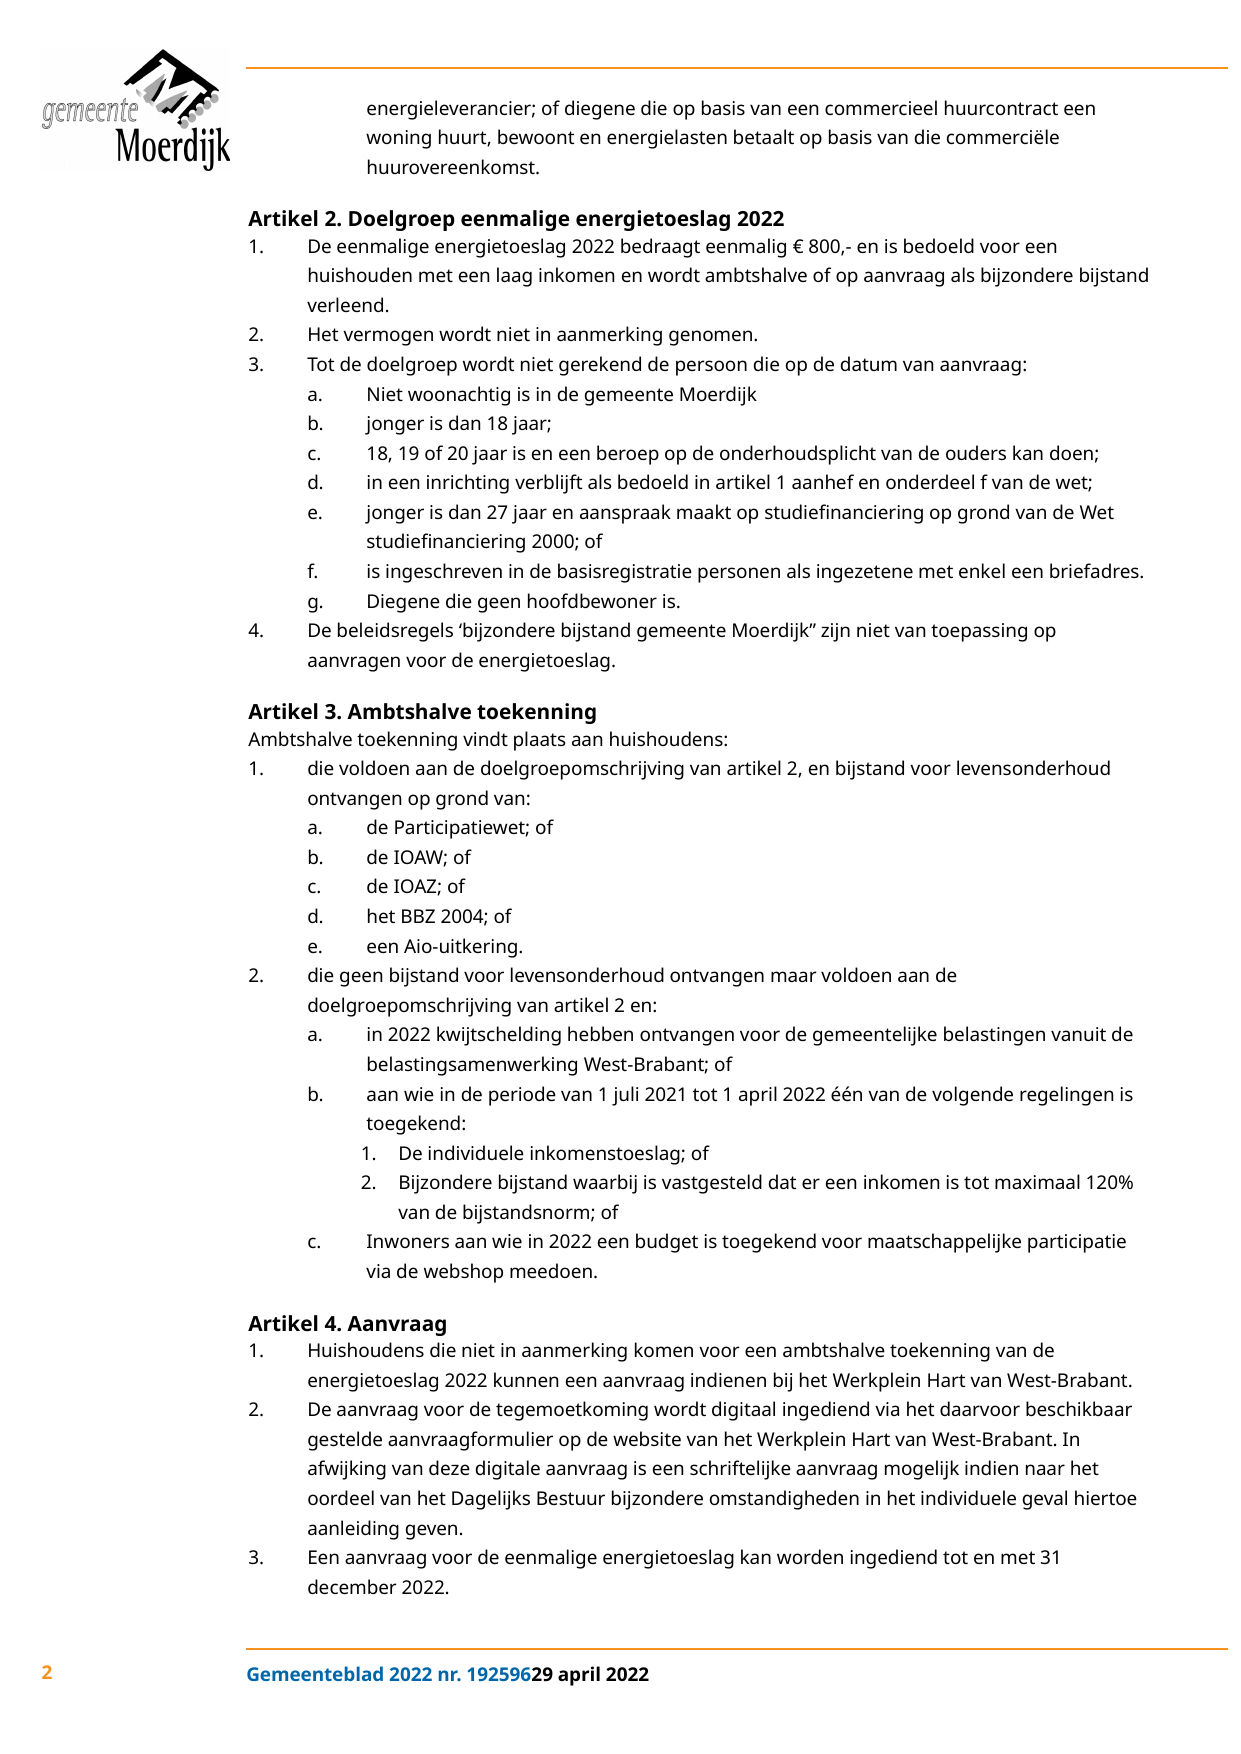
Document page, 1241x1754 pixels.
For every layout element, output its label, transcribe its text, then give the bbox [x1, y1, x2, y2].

list Een aanvraag voor de eenmalige energietoeslag kan worden ingediend tot en met 31 december 2022. [248, 1544, 1152, 1599]
text Ambtshalve toekenning vindt plaats aan huishoudens: [248, 726, 1152, 752]
text Artikel 4. Aanvraag [248, 1309, 1152, 1337]
list energieleverancier; of diegene die op basis van een commercieel huurcontract een woning huurt, bewoont en energielasten betaalt op basis van die commerciële huurovereenkomst. [307, 95, 1152, 180]
list is ingeschreven in de basisregistratie personen als ingezetene met enkel een briefadres. [307, 558, 1152, 584]
list Niet woonachtig is in de gemeente Moerdijk [307, 381, 1152, 406]
list Het vermogen wordt niet in aanmerking genomen. [248, 322, 1152, 347]
list 18, 19 of 20 jaar is en een beroep op de onderhoudsplicht van de ouders kan doen; [307, 440, 1152, 466]
list De beleidsregels ‘bijzondere bijstand gemeente Moerdijk” zijn niet van toepassing op aanvragen voor de energietoeslag. [248, 617, 1152, 673]
text Artikel 2. Doelgroep eenmalige energietoeslag 2022 [248, 204, 1152, 233]
list Huishoudens die niet in aanmerking komen voor een ambtshalve toekenning van de energietoeslag 2022 kunnen een aanvraag indienen bij het Werkplein Hart van West-Brabant. [248, 1337, 1152, 1392]
list in een inrichting verblijft als bedoeld in artikel 1 aanhef en onderdeel f van de wet; [307, 469, 1152, 495]
list jonger is dan 18 jaar; [307, 410, 1152, 436]
list De individuele inkomenstoeslag; of [361, 1140, 1152, 1166]
list de IOAW; of [307, 844, 1152, 870]
list de Participatiewet; of [307, 814, 1152, 840]
text Artikel 3. Ambtshalve toekenning [248, 697, 1152, 726]
list Tot de doelgroep wordt niet gerekend de persoon die op de datum van aanvraag: [248, 351, 1152, 377]
list jonger is dan 27 jaar en aanspraak maakt op studiefinanciering op grond van de Wet studiefinanciering 2000; of [307, 499, 1152, 554]
list De aanvraag voor de tegemoetkoming wordt digitaal ingediend via het daarvoor beschikbaar gestelde aanvraagformulier op de website van het Werkplein Hart van West-Brabant. In afwijking van deze digitale aanvraag is een schriftelijke aanvraag mogelijk indien naar het oordeel van het Dagelijks Bestuur bijzondere omstandigheden in het individuele geval hiertoe aanleiding geven. [248, 1396, 1152, 1540]
list Bijzondere bijstand waarbij is vastgesteld dat er een inkomen is tot maximaal 120% van de bijstandsnorm; of [361, 1169, 1152, 1225]
list aan wie in de periode van 1 juli 2021 tot 1 april 2022 één van de volgende regelingen is toegekend: [307, 1081, 1152, 1136]
picture [41, 47, 231, 172]
list een Aio-uitkering. [307, 933, 1152, 959]
list die voldoen aan de doelgroepomschrijving van artikel 2, en bijstand voor levensonderhoud ontvangen op grond van: [248, 755, 1152, 811]
list Diegene die geen hoofdbewoner is. [307, 588, 1152, 613]
list de IOAZ; of [307, 874, 1152, 899]
list Inwoners aan wie in 2022 een budget is toegekend voor maatschappelijke participatie via de webshop meedoen. [307, 1229, 1152, 1284]
list in 2022 kwijtschelding hebben ontvangen voor de gemeentelijke belastingen vanuit de belastingsamenwerking West-Brabant; of [307, 1022, 1152, 1077]
list De eenmalige energietoeslag 2022 bedraagt eenmalig € 800,- en is bedoeld voor een huishouden met een laag inkomen en wordt ambtshalve of op aanvraag als bijzondere bijstand verleend. [248, 233, 1152, 318]
list het BBZ 2004; of [307, 903, 1152, 929]
list die geen bijstand voor levensonderhoud ontvangen maar voldoen aan de doelgroepomschrijving van artikel 2 en: [248, 962, 1152, 1018]
